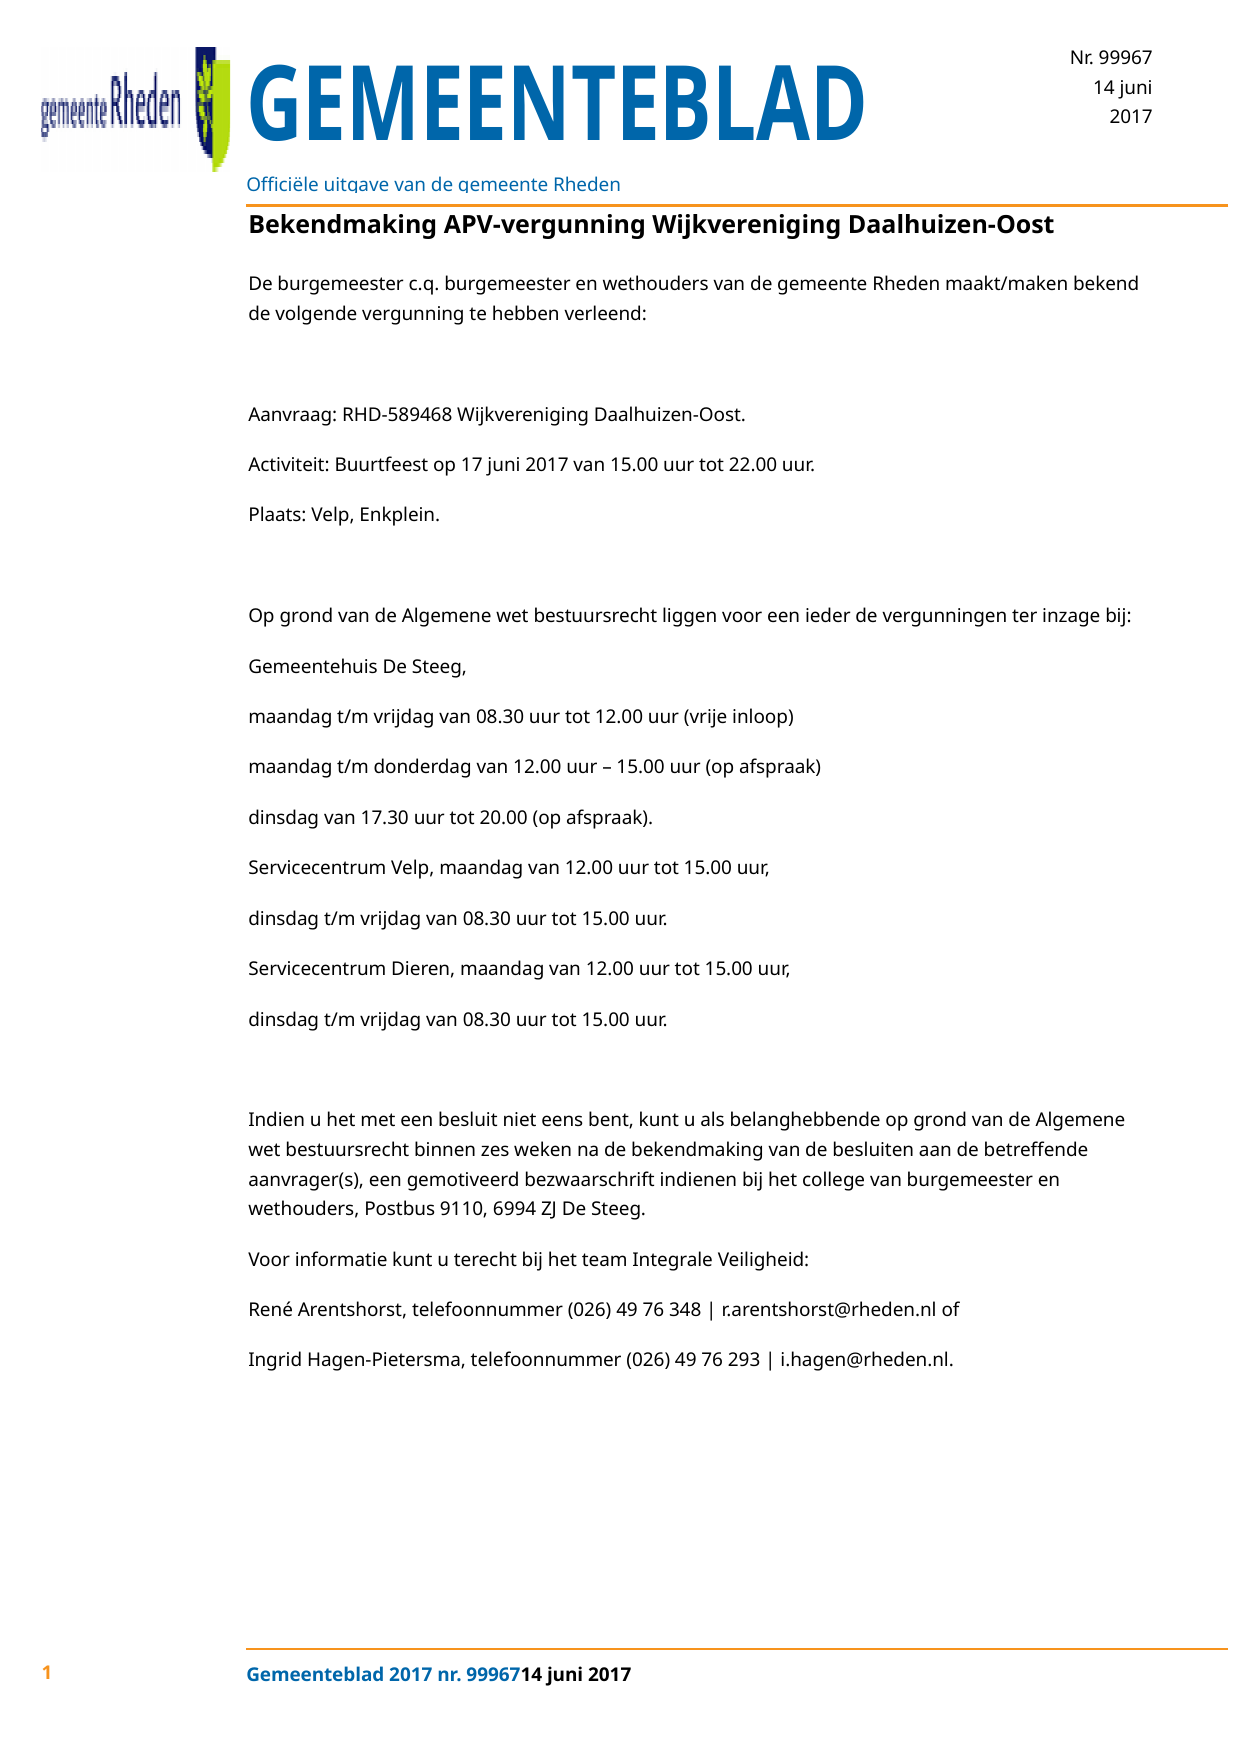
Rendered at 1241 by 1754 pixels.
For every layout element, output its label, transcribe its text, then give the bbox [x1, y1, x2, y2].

text Aanvraag: RHD-589468 Wijkvereniging Daalhuizen-Oost. [248, 401, 1152, 426]
text Activiteit: Buurtfeest op 17 juni 2017 van 15.00 uur tot 22.00 uur. [248, 451, 1152, 477]
text maandag t/m vrijdag van 08.30 uur tot 12.00 uur (vrije inloop) [248, 703, 1152, 729]
picture [41, 47, 231, 172]
text maandag t/m donderdag van 12.00 uur – 15.00 uur (op afspraak) [248, 754, 1152, 779]
text dinsdag t/m vrijdag van 08.30 uur tot 15.00 uur. [248, 1006, 1152, 1031]
text Ingrid Hagen-Pietersma, telefoonnummer (026) 49 76 293 | i.hagen@rheden.nl. [248, 1347, 1152, 1372]
text Bekendmaking APV-vergunning Wijkvereniging Daalhuizen-Oost [248, 207, 1152, 241]
text dinsdag t/m vrijdag van 08.30 uur tot 15.00 uur. [248, 905, 1152, 931]
text Servicecentrum Dieren, maandag van 12.00 uur tot 15.00 uur, [248, 955, 1152, 981]
text Gemeentehuis De Steeg, [248, 653, 1152, 678]
text De burgemeester c.q. burgemeester en wethouders van de gemeente Rheden maakt/maken bekend de volgende vergunning te hebben verleend: [248, 270, 1152, 326]
text Voor informatie kunt u terecht bij het team Integrale Veiligheid: [248, 1246, 1152, 1271]
text Servicecentrum Velp, maandag van 12.00 uur tot 15.00 uur, [248, 854, 1152, 880]
text Indien u het met een besluit niet eens bent, kunt u als belanghebbende op grond van de Algemene wet bestuursrecht binnen zes weken na de bekendmaking van de besluiten aan de betreffende aanvrager(s), een gemotiveerd bezwaarschrift indienen bij het college van burgemeester en wethouders, Postbus 9110, 6994 ZJ De Steeg. [248, 1107, 1152, 1221]
text dinsdag van 17.30 uur tot 20.00 (op afspraak). [248, 804, 1152, 830]
text Plaats: Velp, Enkplein. [248, 502, 1152, 527]
text Op grond van de Algemene wet bestuursrecht liggen voor een ieder de vergunningen ter inzage bij: [248, 602, 1152, 628]
text René Arentshorst, telefoonnummer (026) 49 76 348 | r.arentshorst@rheden.nl of [248, 1296, 1152, 1322]
